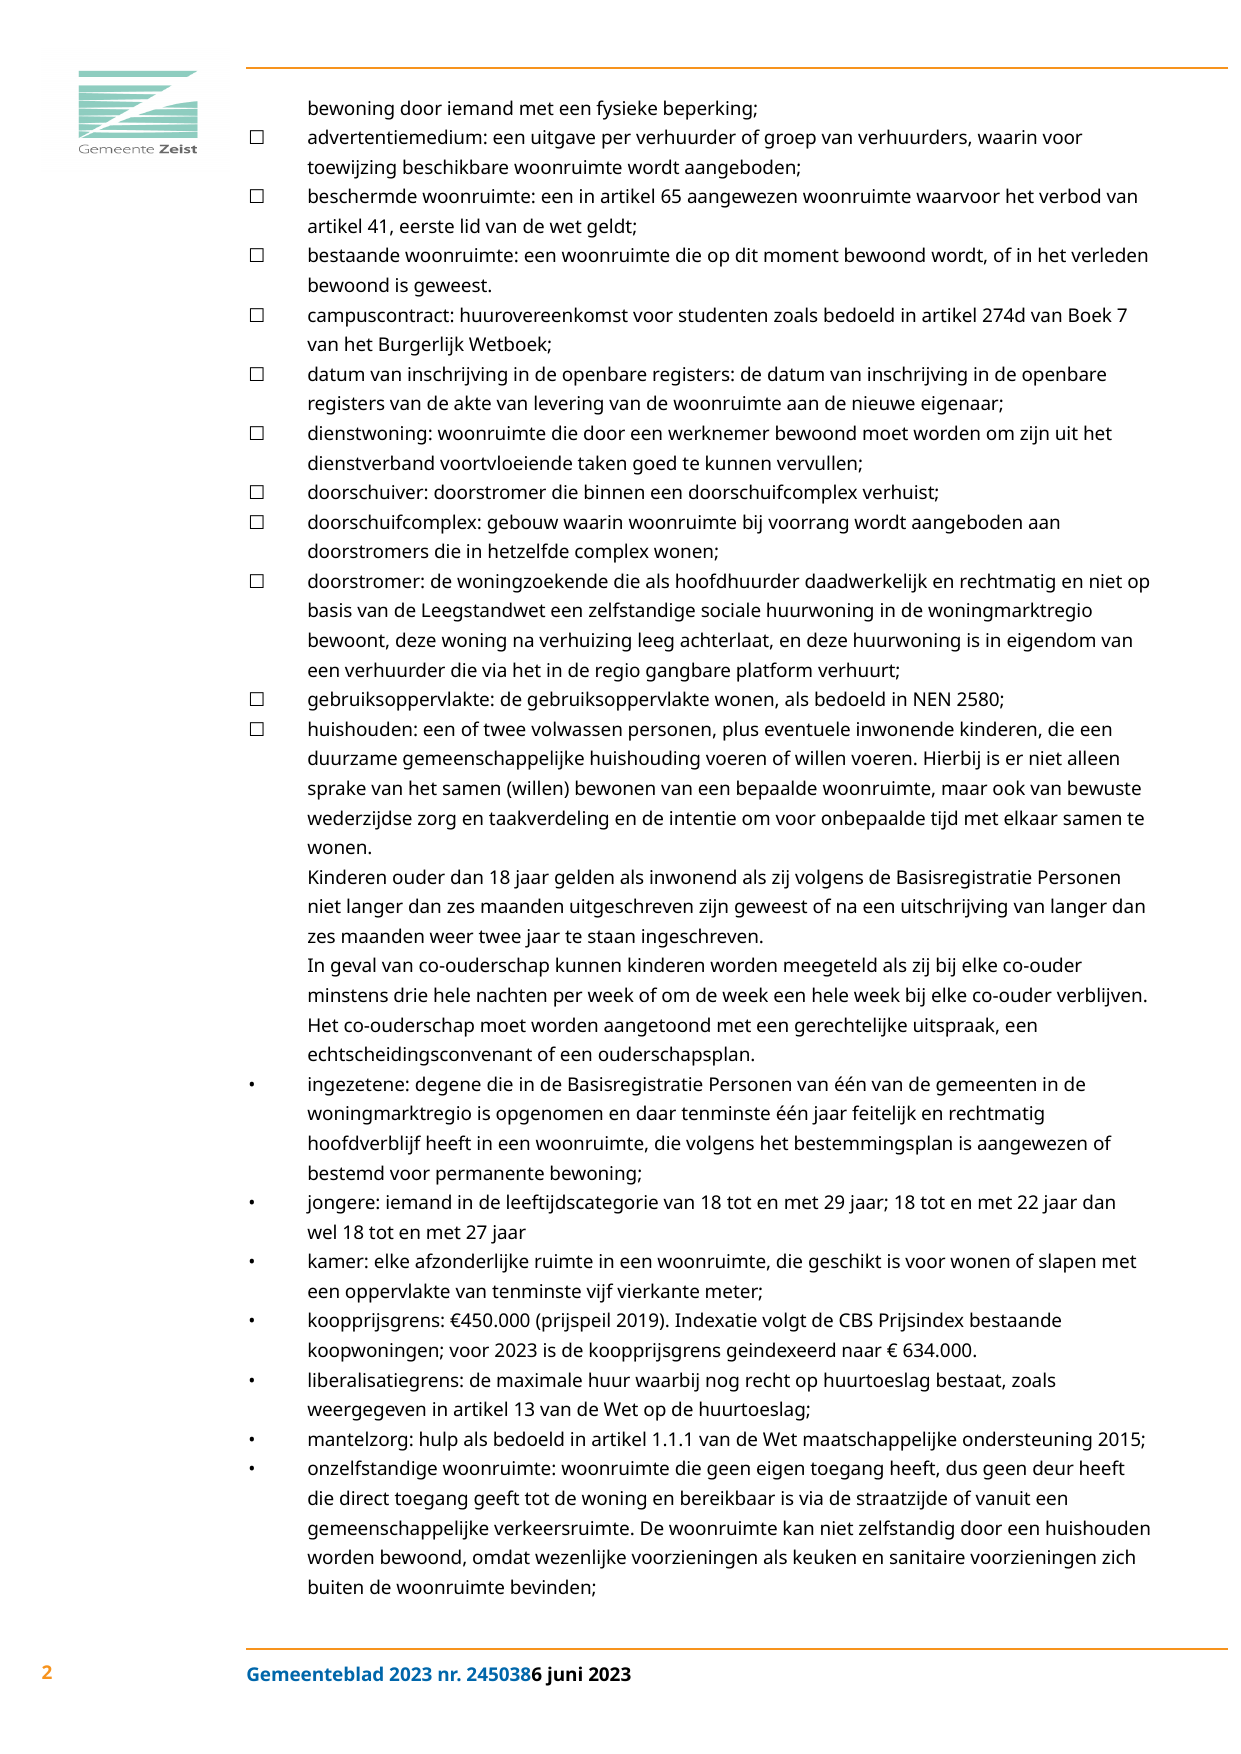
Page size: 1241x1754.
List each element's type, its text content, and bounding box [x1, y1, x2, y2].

list gebruiksoppervlakte: de gebruiksoppervlakte wonen, als bedoeld in NEN 2580; [248, 686, 1152, 712]
list onzelfstandige woonruimte: woonruimte die geen eigen toegang heeft, dus geen deur heeft die direct toegang geeft tot de woning en bereikbaar is via de straatzijde of vanuit een gemeenschappelijke verkeersruimte. De woonruimte kan niet zelfstandig door een huishouden worden bewoond, omdat wezenlijke voorzieningen als keuken en sanitaire voorzieningen zich buiten de woonruimte bevinden; [248, 1456, 1152, 1600]
list ingezetene: degene die in de Basisregistratie Personen van één van de gemeenten in de woningmarktregio is opgenomen en daar tenminste één jaar feitelijk en rechtmatig hoofdverblijf heeft in een woonruimte, die volgens het bestemmingsplan is aangewezen of bestemd voor permanente bewoning; [248, 1071, 1152, 1186]
list doorschuifcomplex: gebouw waarin woonruimte bij voorrang wordt aangeboden aan doorstromers die in hetzelfde complex wonen; [248, 509, 1152, 564]
list huishouden: een of twee volwassen personen, plus eventuele inwonende kinderen, die een duurzame gemeenschappelijke huishouding voeren of willen voeren. Hierbij is er niet alleen sprake van het samen (willen) bewonen van een bepaalde woonruimte, maar ook van bewuste wederzijdse zorg en taakverdeling en de intentie om voor onbepaalde tijd met elkaar samen te wonen. [248, 716, 1152, 860]
list koopprijsgrens: €450.000 (prijspeil 2019). Indexatie volgt de CBS Prijsindex bestaande koopwoningen; voor 2023 is de koopprijsgrens geindexeerd naar € 634.000. [248, 1308, 1152, 1363]
list liberalisatiegrens: de maximale huur waarbij nog recht op huurtoeslag bestaat, zoals weergegeven in artikel 13 van de Wet op de huurtoeslag; [248, 1367, 1152, 1422]
list bestaande woonruimte: een woonruimte die op dit moment bewoond wordt, of in het verleden bewoond is geweest. [248, 243, 1152, 298]
list doorschuiver: doorstromer die binnen een doorschuifcomplex verhuist; [248, 479, 1152, 505]
list mantelzorg: hulp als bedoeld in artikel 1.1.1 van de Wet maatschappelijke ondersteuning 2015; [248, 1426, 1152, 1452]
list jongere: iemand in de leeftijdscategorie van 18 tot en met 29 jaar; 18 tot en met 22 jaar dan wel 18 tot en met 27 jaar [248, 1189, 1152, 1245]
list dienstwoning: woonruimte die door een werknemer bewoond moet worden om zijn uit het dienstverband voortvloeiende taken goed te kunnen vervullen; [248, 420, 1152, 476]
list In geval van co-ouderschap kunnen kinderen worden meegeteld als zij bij elke co-ouder minstens drie hele nachten per week of om de week een hele week bij elke co-ouder verblijven. Het co-ouderschap moet worden aangetoond met een gerechtelijke uitspraak, een echtscheidingsconvenant of een ouderschapsplan. [248, 953, 1152, 1067]
list kamer: elke afzonderlijke ruimte in een woonruimte, die geschikt is voor wonen of slapen met een oppervlakte van tenminste vijf vierkante meter; [248, 1248, 1152, 1304]
list Kinderen ouder dan 18 jaar gelden als inwonend als zij volgens de Basisregistratie Personen niet langer dan zes maanden uitgeschreven zijn geweest of na een uitschrijving van langer dan zes maanden weer twee jaar te staan ingeschreven. [248, 864, 1152, 949]
list advertentiemedium: een uitgave per verhuurder of groep van verhuurders, waarin voor toewijzing beschikbare woonruimte wordt aangeboden; [248, 124, 1152, 180]
list beschermde woonruimte: een in artikel 65 aangewezen woonruimte waarvoor het verbod van artikel 41, eerste lid van de wet geldt; [248, 183, 1152, 239]
list campuscontract: huurovereenkomst voor studenten zoals bedoeld in artikel 274d van Boek 7 van het Burgerlijk Wetboek; [248, 302, 1152, 357]
list bewoning door iemand met een fysieke beperking; [248, 95, 1152, 121]
list doorstromer: de woningzoekende die als hoofdhuurder daadwerkelijk en rechtmatig en niet op basis van de Leegstandwet een zelfstandige sociale huurwoning in de woningmarktregio bewoont, deze woning na verhuizing leeg achterlaat, en deze huurwoning is in eigendom van een verhuurder die via het in de regio gangbare platform verhuurt; [248, 568, 1152, 683]
picture [41, 47, 231, 172]
list datum van inschrijving in de openbare registers: de datum van inschrijving in de openbare registers van de akte van levering van de woonruimte aan de nieuwe eigenaar; [248, 361, 1152, 416]
